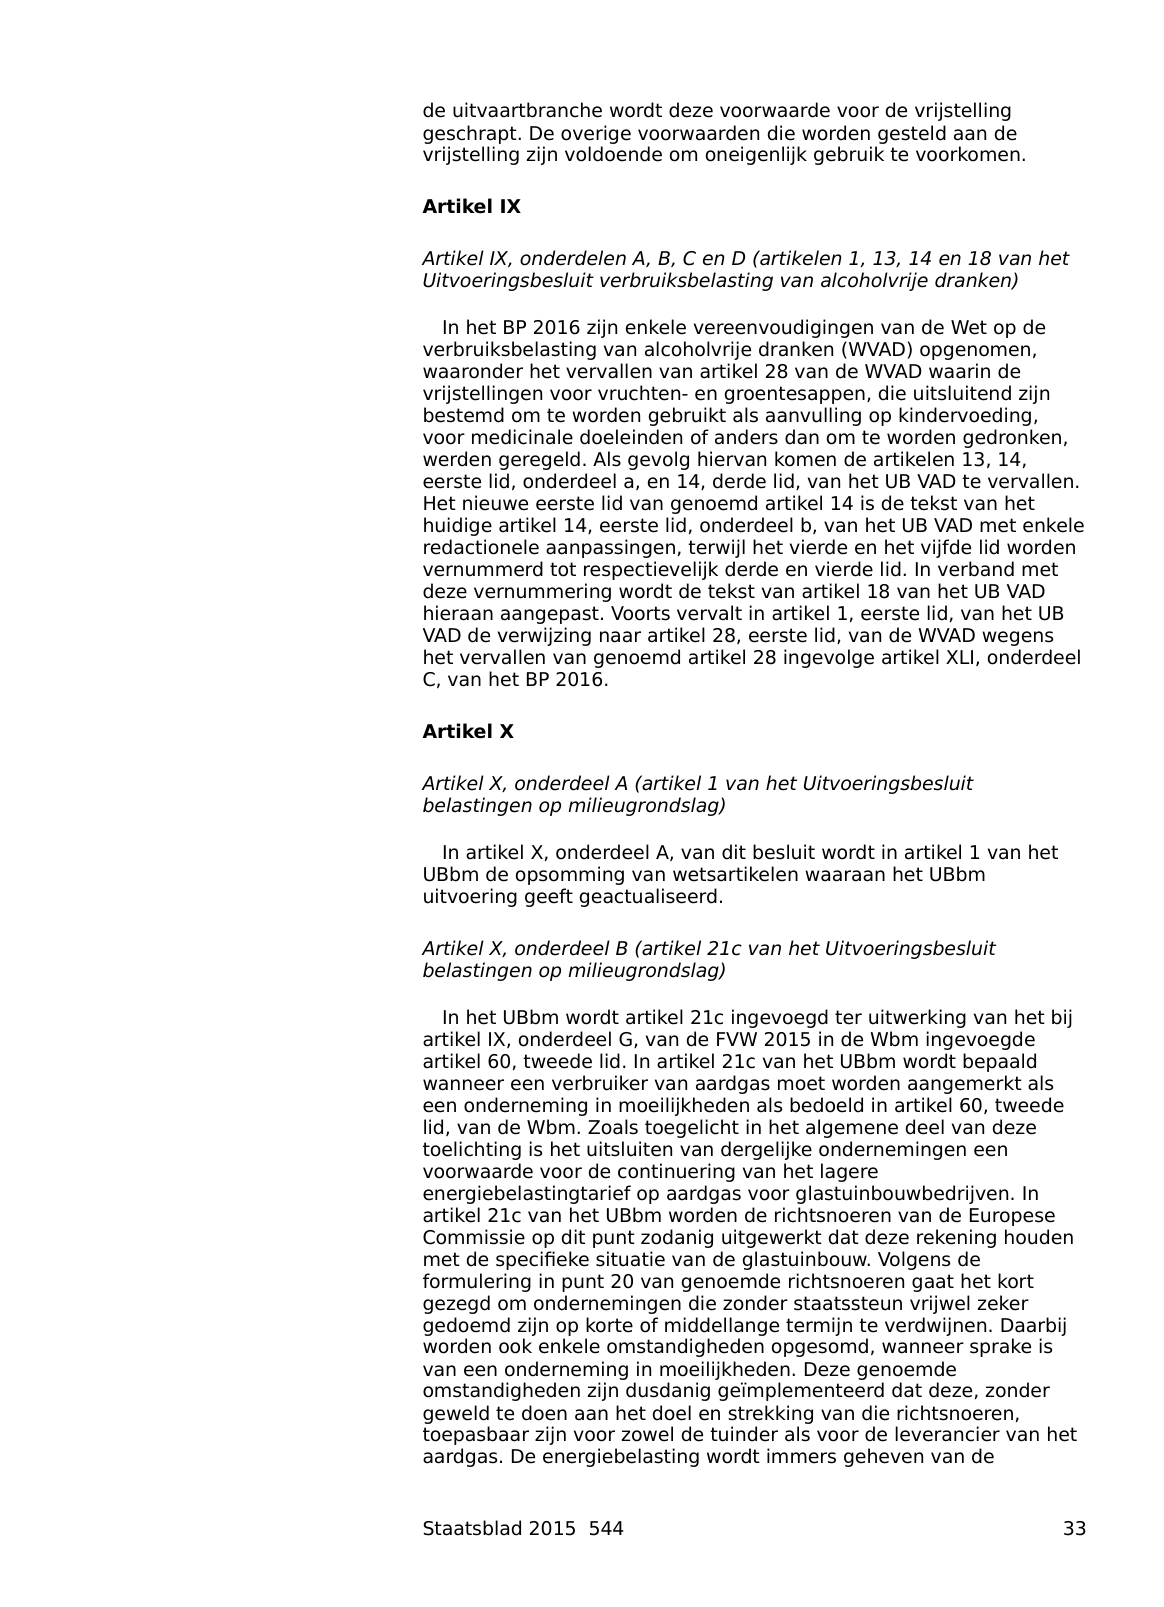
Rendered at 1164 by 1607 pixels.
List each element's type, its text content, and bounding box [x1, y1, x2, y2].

text In het UBbm wordt artikel 21c ingevoegd ter uitwerking van het bij artikel IX, onderdeel G, van de FVW 2015 in de Wbm ingevoegde artikel 60, tweede lid. In artikel 21c van het UBbm wordt bepaald wanneer een verbruiker van aardgas moet worden aangemerkt als een onderneming in moeilijkheden als bedoeld in artikel 60, tweede lid, van de Wbm. Zoals toegelicht in het algemene deel van deze toelichting is het uitsluiten van dergelijke ondernemingen een voorwaarde voor de continuering van het lagere energiebelastingtarief op aardgas voor glastuinbouwbedrijven. In artikel 21c van het UBbm worden de richtsnoeren van de Europese Commissie op dit punt zodanig uitgewerkt dat deze rekening houden met de specifieke situatie van de glastuinbouw. Volgens de formulering in punt 20 van genoemde richtsnoeren gaat het kort gezegd om ondernemingen die zonder staatssteun vrijwel zeker gedoemd zijn op korte of middellange termijn te verdwijnen. Daarbij worden ook enkele omstandigheden opgesomd, wanneer sprake is van een onderneming in moeilijkheden. Deze genoemde omstandigheden zijn dusdanig geïmplementeerd dat deze, zonder geweld te doen aan het doel en strekking van die richtsnoeren, toepasbaar zijn voor zowel de tuinder als voor de leverancier van het aardgas. De energiebelasting wordt immers geheven van de [422, 1007, 1087, 1468]
text In het BP 2016 zijn enkele vereenvoudigingen van de Wet op de verbruiksbelasting van alcoholvrije dranken (WVAD) opgenomen, waaronder het vervallen van artikel 28 van de WVAD waarin de vrijstellingen voor vruchten- en groentesappen, die uitsluitend zijn bestemd om te worden gebruikt als aanvulling op kindervoeding, voor medicinale doeleinden of anders dan om te worden gedronken, werden geregeld. Als gevolg hiervan komen de artikelen 13, 14, eerste lid, onderdeel a, en 14, derde lid, van het UB VAD te vervallen. Het nieuwe eerste lid van genoemd artikel 14 is de tekst van het huidige artikel 14, eerste lid, onderdeel b, van het UB VAD met enkele redactionele aanpassingen, terwijl het vierde en het vijfde lid worden vernummerd tot respectievelijk derde en vierde lid. In verband met deze vernummering wordt de tekst van artikel 18 van het UB VAD hieraan aangepast. Voorts vervalt in artikel 1, eerste lid, van het UB VAD de verwijzing naar artikel 28, eerste lid, van de WVAD wegens het vervallen van genoemd artikel 28 ingevolge artikel XLI, onderdeel C, van het BP 2016. [422, 317, 1087, 691]
subtitle Artikel IX [422, 196, 1087, 218]
subtitle Artikel IX, onderdelen A, B, C en D (artikelen 1, 13, 14 en 18 van het Uitvoeringsbesluit verbruiksbelasting van alcoholvrije dranken) [422, 248, 1087, 292]
text In artikel X, onderdeel A, van dit besluit wordt in artikel 1 van het UBbm de opsomming van wetsartikelen waaraan het UBbm uitvoering geeft geactualiseerd. [422, 842, 1087, 908]
text de uitvaartbranche wordt deze voorwaarde voor de vrijstelling geschrapt. De overige voorwaarden die worden gesteld aan de vrijstelling zijn voldoende om oneigenlijk gebruik te voorkomen. [422, 100, 1087, 166]
subtitle Artikel X, onderdeel B (artikel 21c van het Uitvoeringsbesluit belastingen op milieugrondslag) [422, 938, 1087, 982]
subtitle Artikel X [422, 721, 1087, 743]
subtitle Artikel X, onderdeel A (artikel 1 van het Uitvoeringsbesluit belastingen op milieugrondslag) [422, 773, 1087, 817]
